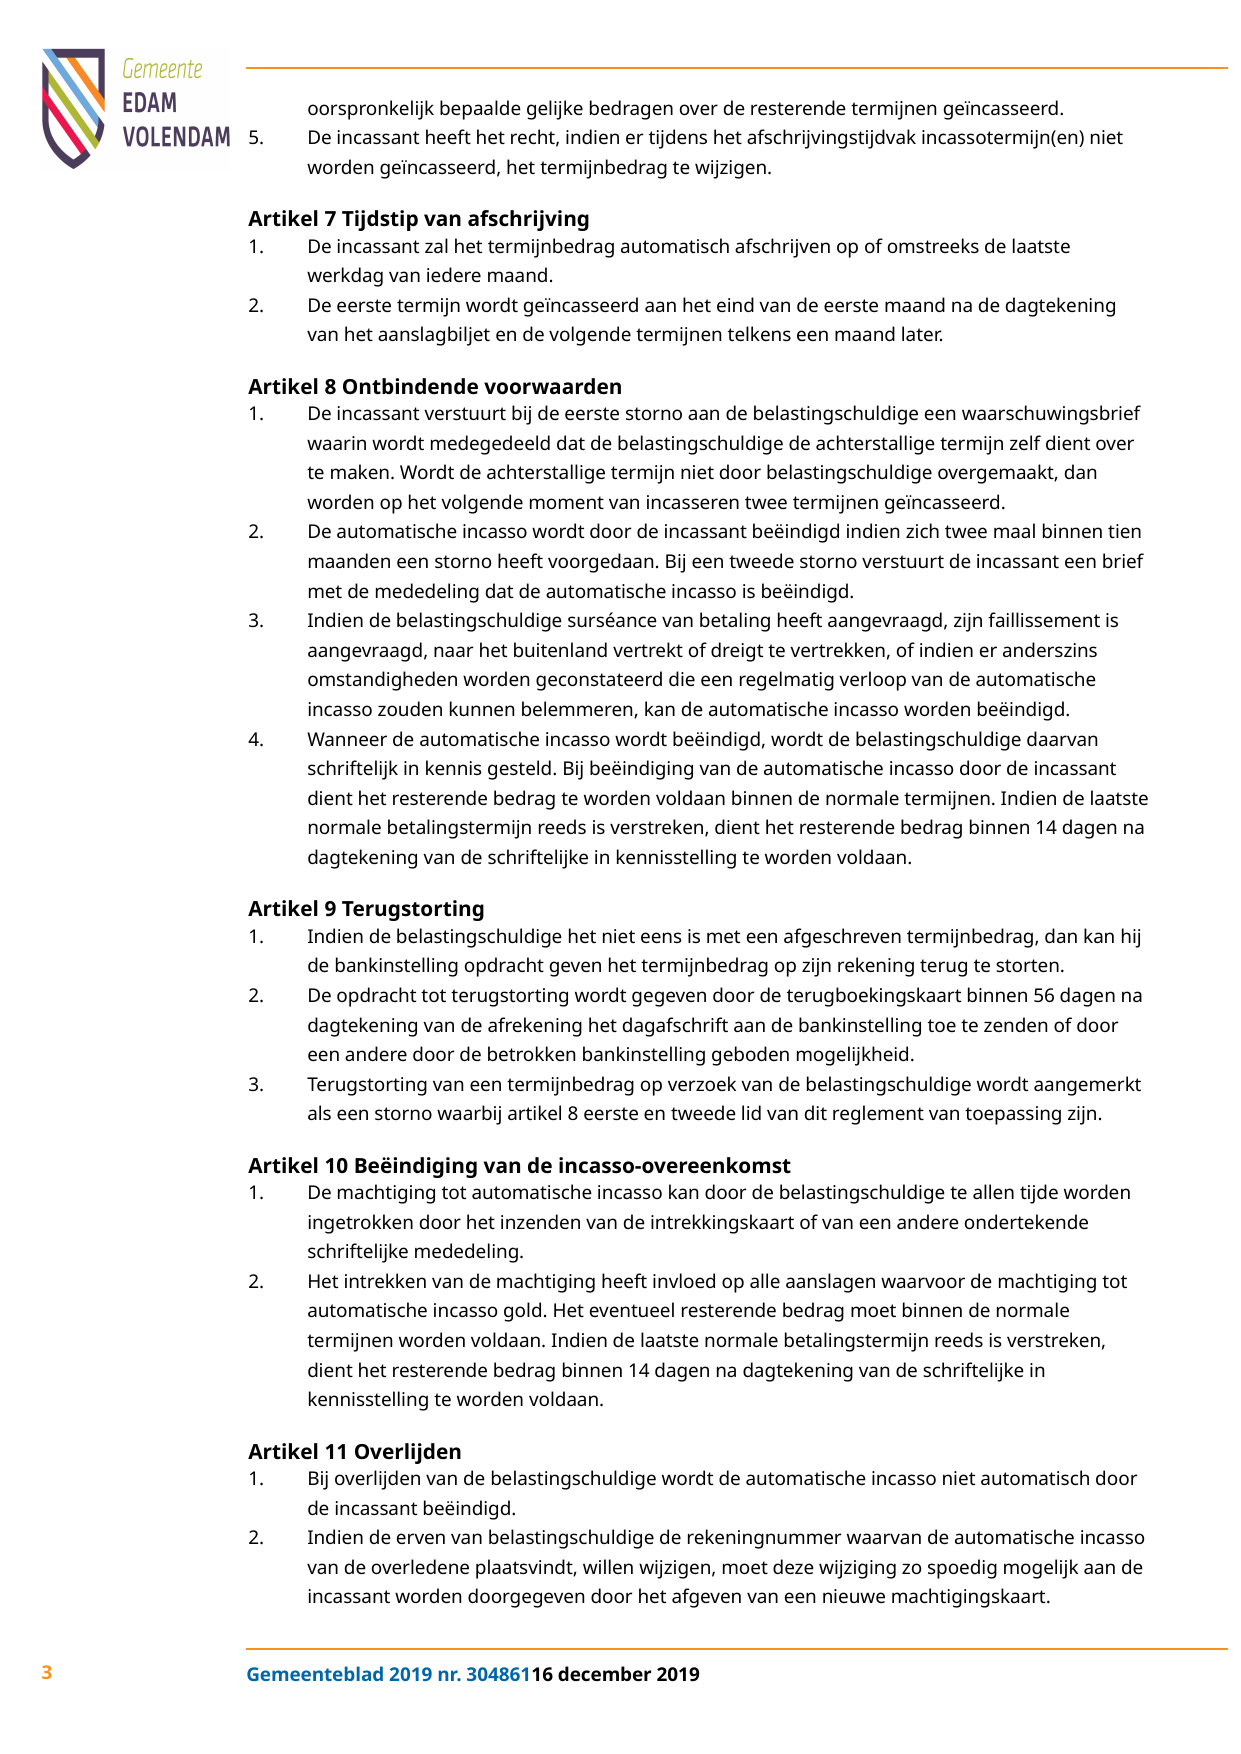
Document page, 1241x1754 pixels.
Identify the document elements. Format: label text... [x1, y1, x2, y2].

list Wanneer de automatische incasso wordt beëindigd, wordt de belastingschuldige daarvan schriftelijk in kennis gesteld. Bij beëindiging van de automatische incasso door de incassant dient het resterende bedrag te worden voldaan binnen de normale termijnen. Indien de laatste normale betalingstermijn reeds is verstreken, dient het resterende bedrag binnen 14 dagen na dagtekening van de schriftelijke in kennisstelling te worden voldaan. [248, 726, 1152, 870]
list oorspronkelijk bepaalde gelijke bedragen over de resterende termijnen geïncasseerd. [248, 95, 1152, 121]
list Indien de belastingschuldige surséance van betaling heeft aangevraagd, zijn faillissement is aangevraagd, naar het buitenland vertrekt of dreigt te vertrekken, of indien er anderszins omstandigheden worden geconstateerd die een regelmatig verloop van de automatische incasso zouden kunnen belemmeren, kan de automatische incasso worden beëindigd. [248, 607, 1152, 722]
text Artikel 11 Overlijden [248, 1437, 1152, 1465]
list Bij overlijden van de belastingschuldige wordt de automatische incasso niet automatisch door de incassant beëindigd. [248, 1465, 1152, 1521]
text Artikel 9 Terugstorting [248, 894, 1152, 923]
list De opdracht tot terugstorting wordt gegeven door de terugboekingskaart binnen 56 dagen na dagtekening van de afrekening het dagafschrift aan de bankinstelling toe te zenden of door een andere door de betrokken bankinstelling geboden mogelijkheid. [248, 982, 1152, 1067]
list Indien de belastingschuldige het niet eens is met een afgeschreven termijnbedrag, dan kan hij de bankinstelling opdracht geven het termijnbedrag op zijn rekening terug te storten. [248, 923, 1152, 978]
text Artikel 8 Ontbindende voorwaarden [248, 372, 1152, 400]
list Het intrekken van de machtiging heeft invloed op alle aanslagen waarvoor de machtiging tot automatische incasso gold. Het eventueel resterende bedrag moet binnen de normale termijnen worden voldaan. Indien de laatste normale betalingstermijn reeds is verstreken, dient het resterende bedrag binnen 14 dagen na dagtekening van de schriftelijke in kennisstelling te worden voldaan. [248, 1268, 1152, 1412]
list De eerste termijn wordt geïncasseerd aan het eind van de eerste maand na de dagtekening van het aanslagbiljet en de volgende termijnen telkens een maand later. [248, 292, 1152, 347]
list De incassant verstuurt bij de eerste storno aan de belastingschuldige een waarschuwingsbrief waarin wordt medegedeeld dat de belastingschuldige de achterstallige termijn zelf dient over te maken. Wordt de achterstallige termijn niet door belastingschuldige overgemaakt, dan worden op het volgende moment van incasseren twee termijnen geïncasseerd. [248, 400, 1152, 515]
picture [41, 47, 231, 172]
text Artikel 10 Beëindiging van de incasso-overeenkomst [248, 1151, 1152, 1179]
list De automatische incasso wordt door de incassant beëindigd indien zich twee maal binnen tien maanden een storno heeft voorgedaan. Bij een tweede storno verstuurt de incassant een brief met de mededeling dat de automatische incasso is beëindigd. [248, 519, 1152, 604]
list De machtiging tot automatische incasso kan door de belastingschuldige te allen tijde worden ingetrokken door het inzenden van de intrekkingskaart of van een andere ondertekende schriftelijke mededeling. [248, 1179, 1152, 1264]
list Terugstorting van een termijnbedrag op verzoek van de belastingschuldige wordt aangemerkt als een storno waarbij artikel 8 eerste en tweede lid van dit reglement van toepassing zijn. [248, 1071, 1152, 1126]
list De incassant heeft het recht, indien er tijdens het afschrijvingstijdvak incassotermijn(en) niet worden geïncasseerd, het termijnbedrag te wijzigen. [248, 124, 1152, 180]
list Indien de erven van belastingschuldige de rekeningnummer waarvan de automatische incasso van de overledene plaatsvindt, willen wijzigen, moet deze wijziging zo spoedig mogelijk aan de incassant worden doorgegeven door het afgeven van een nieuwe machtigingskaart. [248, 1524, 1152, 1609]
text Artikel 7 Tijdstip van afschrijving [248, 204, 1152, 233]
list De incassant zal het termijnbedrag automatisch afschrijven op of omstreeks de laatste werkdag van iedere maand. [248, 233, 1152, 288]
